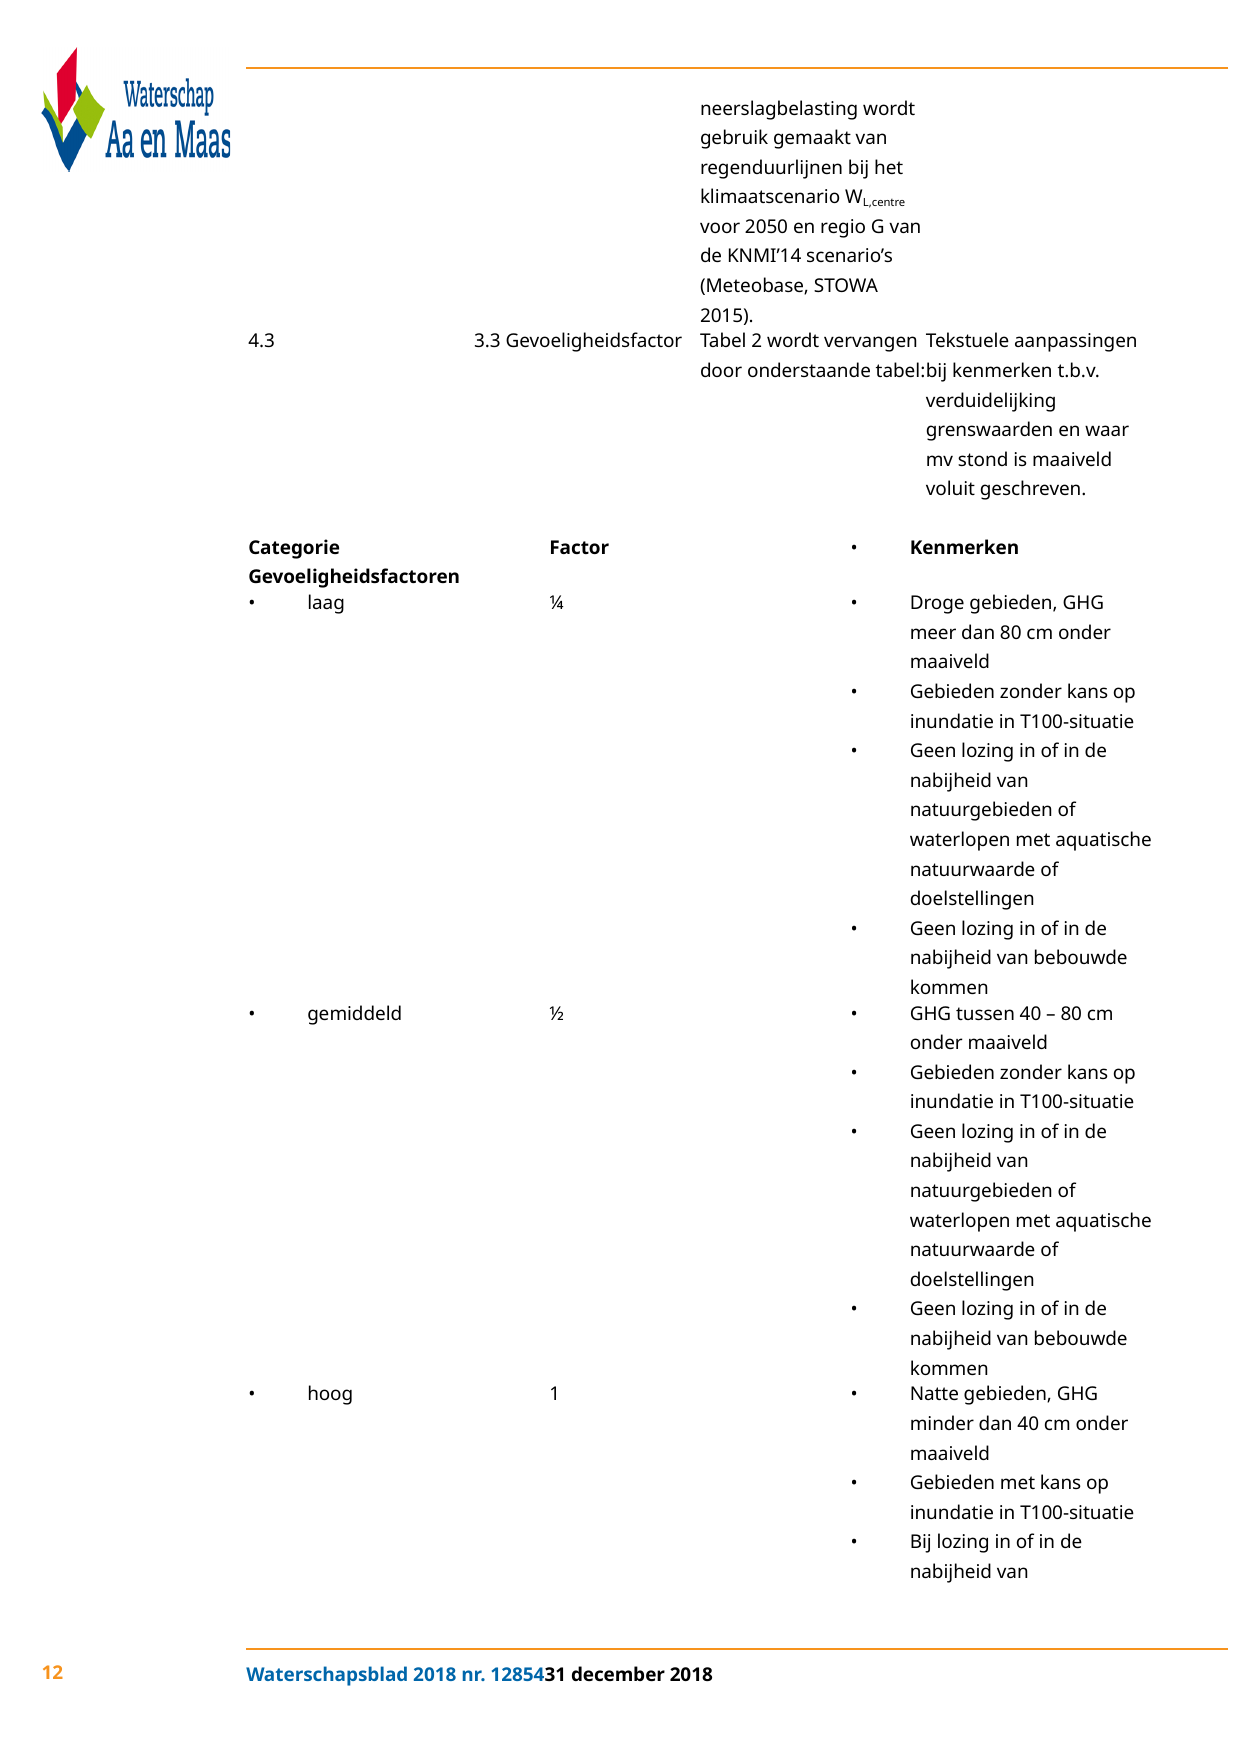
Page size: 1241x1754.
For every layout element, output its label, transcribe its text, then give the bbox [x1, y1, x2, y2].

table_cell ½ [549, 1000, 850, 1381]
table_cell GHG tussen 40 – 80 cm onder maaiveld Gebieden zonder kans op inundatie in T100-situatie Geen lozing in of in de nabijheid van natuurgebieden of waterlopen met aquatische natuurwaarde of doelstellingen Geen lozing in of in de nabijheid van bebouwde kommen [850, 1000, 1152, 1381]
table_cell neerslagbelasting wordt gebruik gemaakt van regenduurlijnen bij het klimaatscenario WL,centre voor 2050 en regio G van de KNMI’14 scenario’s (Meteobase, STOWA 2015). [700, 95, 926, 328]
table_cell laag [248, 590, 549, 1000]
table_cell Natte gebieden, GHG minder dan 40 cm onder maaiveld Gebieden met kans op inundatie in T100-situatie Bij lozing in of in de nabijheid van [850, 1381, 1152, 1584]
table_cell 4.3 [248, 328, 474, 501]
picture [41, 47, 231, 172]
table_header Categorie Gevoeligheidsfactoren [248, 534, 549, 589]
table_cell hoog [248, 1381, 549, 1584]
table_cell 3.3 Gevoeligheidsfactor [474, 328, 700, 501]
table_cell Tabel 2 wordt vervangen door onderstaande tabel: [700, 328, 926, 501]
table_cell [248, 95, 474, 328]
table_header Kenmerken [850, 534, 1152, 589]
table_cell Tekstuele aanpassingen bij kenmerken t.b.v. verduidelijking grenswaarden en waar mv stond is maaiveld voluit geschreven. [926, 328, 1152, 501]
table_cell ¼ [549, 590, 850, 1000]
table_cell [926, 95, 1152, 328]
table_header Factor [549, 534, 850, 589]
table_cell 1 [549, 1381, 850, 1584]
table_cell gemiddeld [248, 1000, 549, 1381]
table_cell [474, 95, 700, 328]
table_cell Droge gebieden, GHG meer dan 80 cm onder maaiveld Gebieden zonder kans op inundatie in T100-situatie Geen lozing in of in de nabijheid van natuurgebieden of waterlopen met aquatische natuurwaarde of doelstellingen Geen lozing in of in de nabijheid van bebouwde kommen [850, 590, 1152, 1000]
